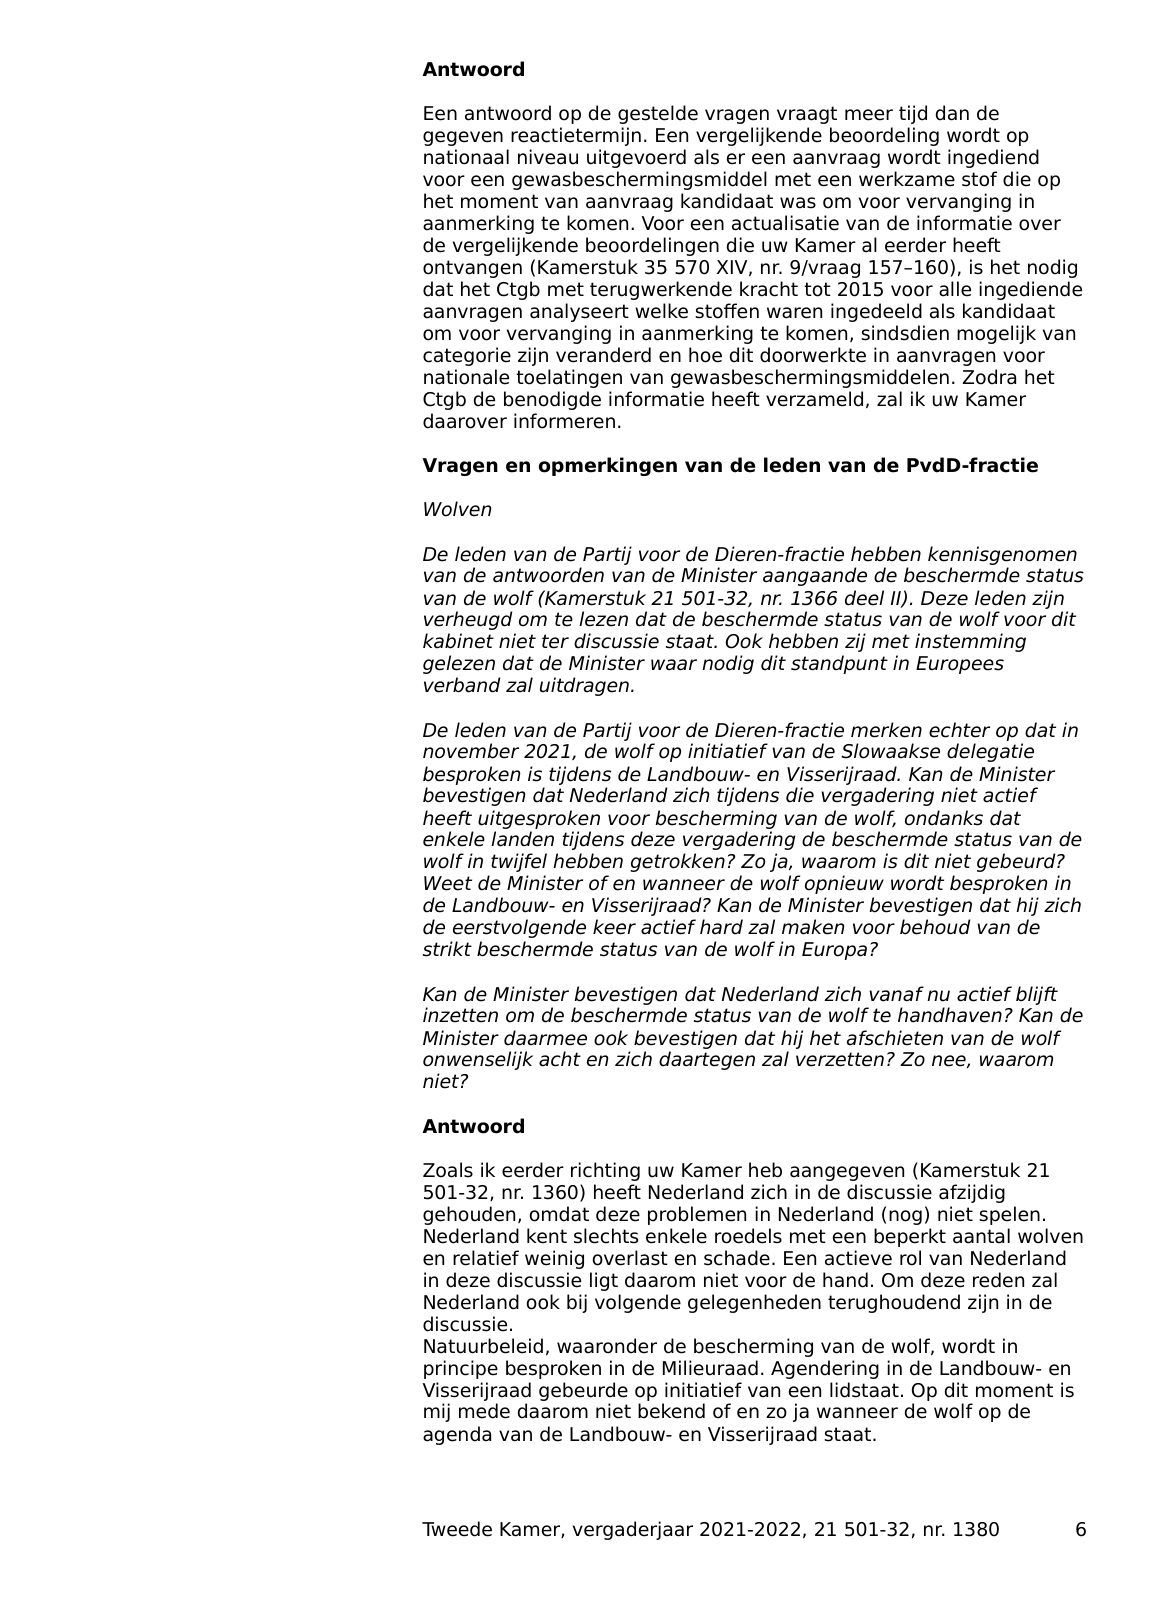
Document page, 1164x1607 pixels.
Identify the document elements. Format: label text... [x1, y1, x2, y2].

text Kan de Minister bevestigen dat Nederland zich vanaf nu actief blijft inzetten om de beschermde status van de wolf te handhaven? Kan de Minister daarmee ook bevestigen dat hij het afschieten van de wolf onwenselijk acht en zich daartegen zal verzetten? Zo nee, waarom niet? [422, 983, 1087, 1093]
subtitle Vragen en opmerkingen van de leden van de PvdD-fractie [422, 455, 1087, 477]
text De leden van de Partij voor de Dieren-fractie hebben kennisgenomen van de antwoorden van de Minister aangaande de beschermde status van de wolf (Kamerstuk 21 501-32, nr. 1366 deel II). Deze leden zijn verheugd om te lezen dat de beschermde status van de wolf voor dit kabinet niet ter discussie staat. Ook hebben zij met instemming gelezen dat de Minister waar nodig dit standpunt in Europees verband zal uitdragen. [422, 543, 1087, 697]
subtitle Antwoord [422, 59, 1087, 81]
text Natuurbeleid, waaronder de bescherming van de wolf, wordt in principe besproken in de Milieuraad. Agendering in de Landbouw- en Visserijraad gebeurde op initiatief van een lidstaat. Op dit moment is mij mede daarom niet bekend of en zo ja wanneer de wolf op de agenda van de Landbouw- en Visserijraad staat. [422, 1336, 1087, 1445]
subtitle Antwoord [422, 1116, 1087, 1137]
subtitle Wolven [422, 499, 1087, 521]
text Zoals ik eerder richting uw Kamer heb aangegeven (Kamerstuk 21 501-32, nr. 1360) heeft Nederland zich in de discussie afzijdig gehouden, omdat deze problemen in Nederland (nog) niet spelen. Nederland kent slechts enkele roedels met een beperkt aantal wolven en relatief weinig overlast en schade. Een actieve rol van Nederland in deze discussie ligt daarom niet voor de hand. Om deze reden zal Nederland ook bij volgende gelegenheden terughoudend zijn in de discussie. [422, 1160, 1087, 1336]
text Een antwoord op de gestelde vragen vraagt meer tijd dan de gegeven reactietermijn. Een vergelijkende beoordeling wordt op nationaal niveau uitgevoerd als er een aanvraag wordt ingediend voor een gewasbeschermingsmiddel met een werkzame stof die op het moment van aanvraag kandidaat was om voor vervanging in aanmerking te komen. Voor een actualisatie van de informatie over de vergelijkende beoordelingen die uw Kamer al eerder heeft ontvangen (Kamerstuk 35 570 XIV, nr. 9/vraag 157–160), is het nodig dat het Ctgb met terugwerkende kracht tot 2015 voor alle ingediende aanvragen analyseert welke stoffen waren ingedeeld als kandidaat om voor vervanging in aanmerking te komen, sindsdien mogelijk van categorie zijn veranderd en hoe dit doorwerkte in aanvragen voor nationale toelatingen van gewasbeschermingsmiddelen. Zodra het Ctgb de benodigde informatie heeft verzameld, zal ik uw Kamer daarover informeren. [422, 103, 1087, 433]
text De leden van de Partij voor de Dieren-fractie merken echter op dat in november 2021, de wolf op initiatief van de Slowaakse delegatie besproken is tijdens de Landbouw- en Visserijraad. Kan de Minister bevestigen dat Nederland zich tijdens die vergadering niet actief heeft uitgesproken voor bescherming van de wolf, ondanks dat enkele landen tijdens deze vergadering de beschermde status van de wolf in twijfel hebben getrokken? Zo ja, waarom is dit niet gebeurd? Weet de Minister of en wanneer de wolf opnieuw wordt besproken in de Landbouw- en Visserijraad? Kan de Minister bevestigen dat hij zich de eerstvolgende keer actief hard zal maken voor behoud van de strikt beschermde status van de wolf in Europa? [422, 719, 1087, 961]
